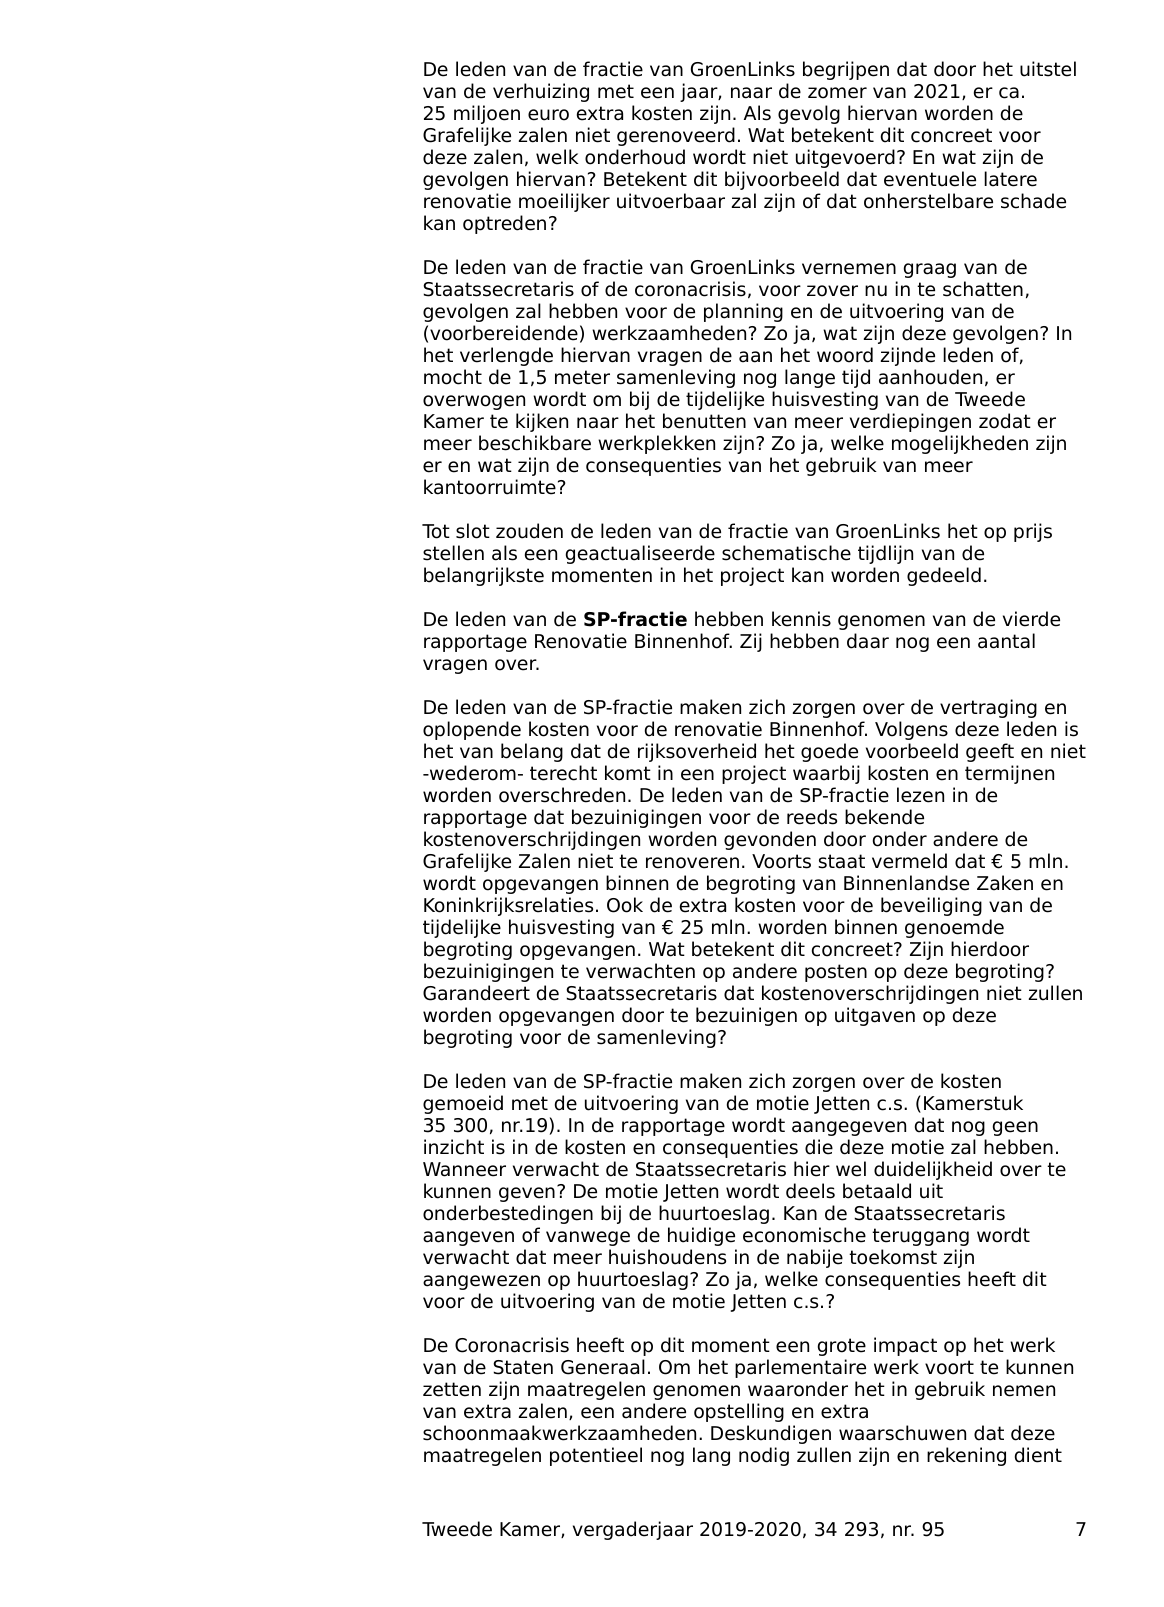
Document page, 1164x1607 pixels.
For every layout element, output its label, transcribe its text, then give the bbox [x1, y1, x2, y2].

text De leden van de SP-fractie maken zich zorgen over de vertraging en oplopende kosten voor de renovatie Binnenhof. Volgens deze leden is het van belang dat de rijksoverheid het goede voorbeeld geeft en niet -wederom- terecht komt in een project waarbij kosten en termijnen worden overschreden. De leden van de SP-fractie lezen in de rapportage dat bezuinigingen voor de reeds bekende kostenoverschrijdingen worden gevonden door onder andere de Grafelijke Zalen niet te renoveren. Voorts staat vermeld dat € 5 mln. wordt opgevangen binnen de begroting van Binnenlandse Zaken en Koninkrijksrelaties. Ook de extra kosten voor de beveiliging van de tijdelijke huisvesting van € 25 mln. worden binnen genoemde begroting opgevangen. Wat betekent dit concreet? Zijn hierdoor bezuinigingen te verwachten op andere posten op deze begroting? Garandeert de Staatssecretaris dat kostenoverschrijdingen niet zullen worden opgevangen door te bezuinigen op uitgaven op deze begroting voor de samenleving? [422, 697, 1087, 1049]
text De leden van de fractie van GroenLinks vernemen graag van de Staatssecretaris of de coronacrisis, voor zover nu in te schatten, gevolgen zal hebben voor de planning en de uitvoering van de (voorbereidende) werkzaamheden? Zo ja, wat zijn deze gevolgen? In het verlengde hiervan vragen de aan het woord zijnde leden of, mocht de 1,5 meter samenleving nog lange tijd aanhouden, er overwogen wordt om bij de tijdelijke huisvesting van de Tweede Kamer te kijken naar het benutten van meer verdiepingen zodat er meer beschikbare werkplekken zijn? Zo ja, welke mogelijkheden zijn er en wat zijn de consequenties van het gebruik van meer kantoorruimte? [422, 257, 1087, 499]
text Tot slot zouden de leden van de fractie van GroenLinks het op prijs stellen als een geactualiseerde schematische tijdlijn van de belangrijkste momenten in het project kan worden gedeeld. [422, 521, 1087, 587]
text De Coronacrisis heeft op dit moment een grote impact op het werk van de Staten Generaal. Om het parlementaire werk voort te kunnen zetten zijn maatregelen genomen waaronder het in gebruik nemen van extra zalen, een andere opstelling en extra schoonmaakwerkzaamheden. Deskundigen waarschuwen dat deze maatregelen potentieel nog lang nodig zullen zijn en rekening dient [422, 1335, 1087, 1467]
text De leden van de fractie van GroenLinks begrijpen dat door het uitstel van de verhuizing met een jaar, naar de zomer van 2021, er ca. 25 miljoen euro extra kosten zijn. Als gevolg hiervan worden de Grafelijke zalen niet gerenoveerd. Wat betekent dit concreet voor deze zalen, welk onderhoud wordt niet uitgevoerd? En wat zijn de gevolgen hiervan? Betekent dit bijvoorbeeld dat eventuele latere renovatie moeilijker uitvoerbaar zal zijn of dat onherstelbare schade kan optreden? [422, 59, 1087, 235]
text De leden van de SP-fractie hebben kennis genomen van de vierde rapportage Renovatie Binnenhof. Zij hebben daar nog een aantal vragen over. [422, 609, 1087, 675]
text De leden van de SP-fractie maken zich zorgen over de kosten gemoeid met de uitvoering van de motie Jetten c.s. (Kamerstuk 35 300, nr.19). In de rapportage wordt aangegeven dat nog geen inzicht is in de kosten en consequenties die deze motie zal hebben. Wanneer verwacht de Staatssecretaris hier wel duidelijkheid over te kunnen geven? De motie Jetten wordt deels betaald uit onderbestedingen bij de huurtoeslag. Kan de Staatssecretaris aangeven of vanwege de huidige economische teruggang wordt verwacht dat meer huishoudens in de nabije toekomst zijn aangewezen op huurtoeslag? Zo ja, welke consequenties heeft dit voor de uitvoering van de motie Jetten c.s.? [422, 1071, 1087, 1313]
